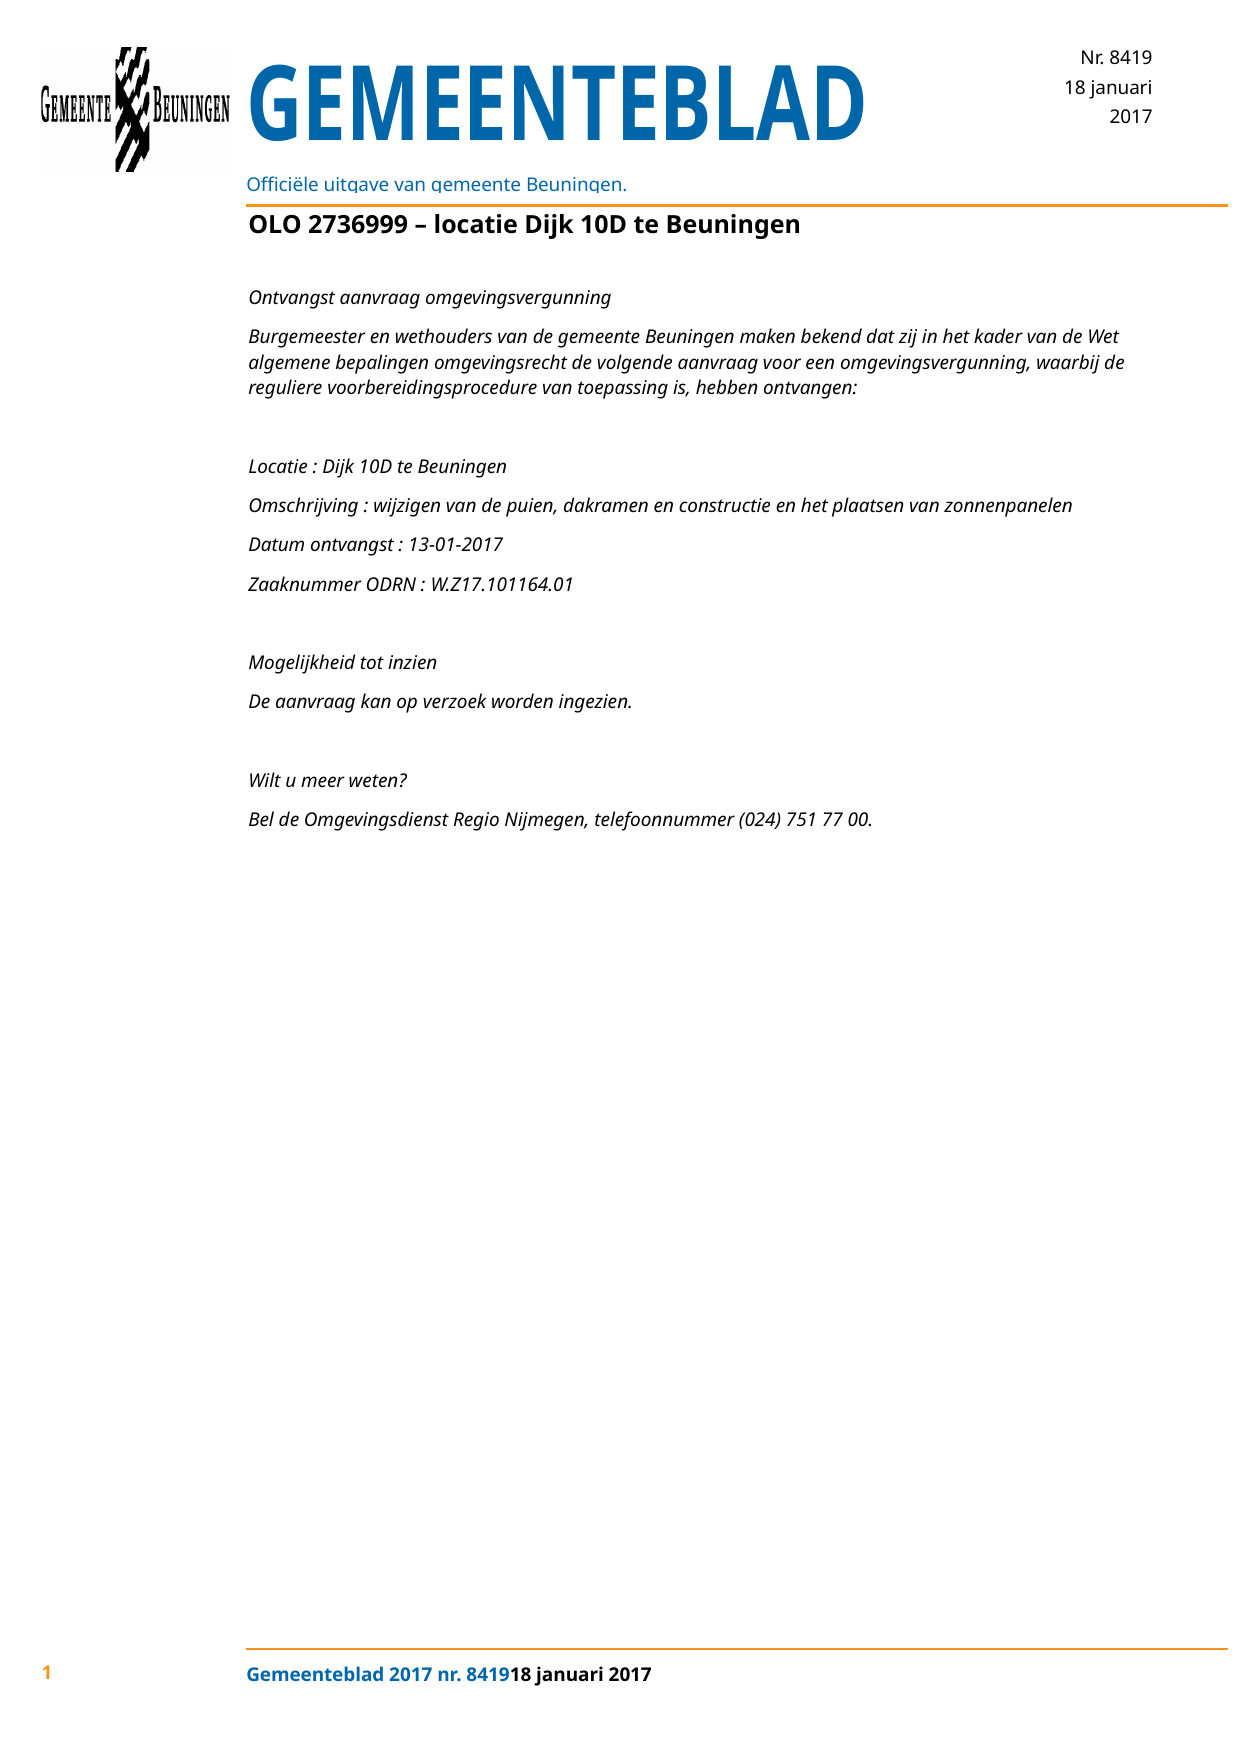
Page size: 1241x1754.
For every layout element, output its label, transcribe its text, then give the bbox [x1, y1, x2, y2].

picture [41, 47, 231, 172]
text Wilt u meer weten? [248, 767, 1152, 793]
text Omschrijving : wijzigen van de puien, dakramen en constructie en het plaatsen van zonnenpanelen [248, 492, 1152, 518]
text Bel de Omgevingsdienst Regio Nijmegen, telefoonnummer (024) 751 77 00. [248, 807, 1152, 832]
text Ontvangst aanvraag omgevingsvergunning [248, 284, 1152, 309]
text Locatie : Dijk 10D te Beuningen [248, 453, 1152, 479]
text Zaaknummer ODRN : W.Z17.101164.01 [248, 571, 1152, 597]
text OLO 2736999 – locatie Dijk 10D te Beuningen [248, 207, 1152, 241]
text Datum ontvangst : 13-01-2017 [248, 532, 1152, 557]
text Burgemeester en wethouders van de gemeente Beuningen maken bekend dat zij in het kader van de Wet algemene bepalingen omgevingsrecht de volgende aanvraag voor een omgevingsvergunning, waarbij de reguliere voorbereidingsprocedure van toepassing is, hebben ontvangen: [248, 323, 1152, 400]
text Mogelijkheid tot inzien [248, 649, 1152, 675]
text De aanvraag kan op verzoek worden ingezien. [248, 689, 1152, 714]
